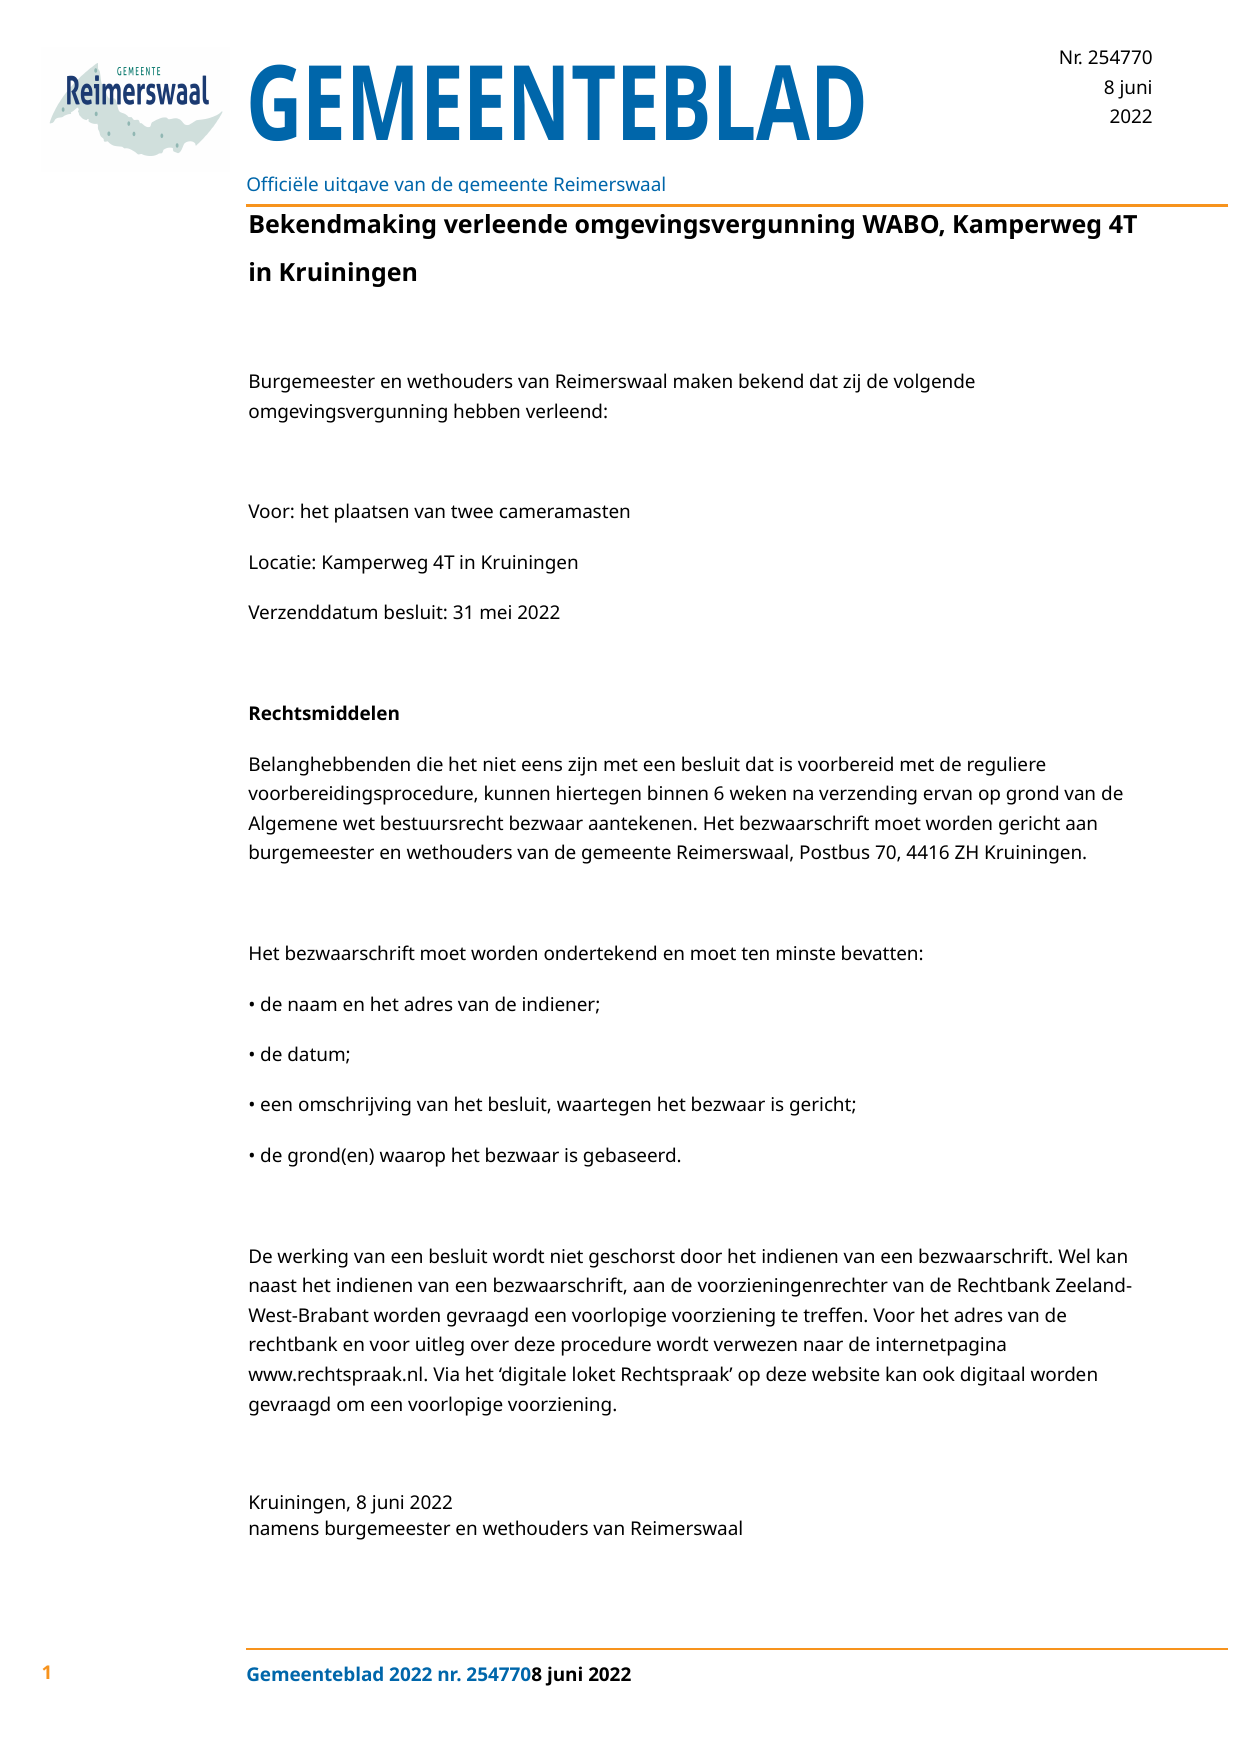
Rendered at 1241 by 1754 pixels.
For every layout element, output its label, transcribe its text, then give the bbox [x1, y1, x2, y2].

text Bekendmaking verleende omgevingsvergunning WABO, Kamperweg 4T in Kruiningen [248, 207, 1152, 288]
text Verzenddatum besluit: 31 mei 2022 [248, 599, 1152, 625]
text De werking van een besluit wordt niet geschorst door het indienen van een bezwaarschrift. Wel kan naast het indienen van een bezwaarschrift, aan de voorzieningenrechter van de Rechtbank Zeeland-West-Brabant worden gevraagd een voorlopige voorziening te treffen. Voor het adres van de rechtbank en voor uitleg over deze procedure wordt verwezen naar de internetpagina www.rechtspraak.nl. Via het ‘digitale loket Rechtspraak’ op deze website kan ook digitaal worden gevraagd om een voorlopige voorziening. [248, 1243, 1152, 1417]
text Burgemeester en wethouders van Reimerswaal maken bekend dat zij de volgende omgevingsvergunning hebben verleend: [248, 368, 1152, 424]
text • de datum; [248, 1041, 1152, 1067]
text Kruiningen, 8 juni 2022 [248, 1489, 1152, 1515]
text Rechtsmiddelen [248, 700, 1152, 726]
text • de naam en het adres van de indiener; [248, 991, 1152, 1017]
text Locatie: Kamperweg 4T in Kruiningen [248, 549, 1152, 575]
text namens burgemeester en wethouders van Reimerswaal [248, 1515, 1152, 1541]
text Het bezwaarschrift moet worden ondertekend en moet ten minste bevatten: [248, 940, 1152, 966]
picture [41, 47, 231, 172]
text Voor: het plaatsen van twee cameramasten [248, 499, 1152, 524]
text Belanghebbenden die het niet eens zijn met een besluit dat is voorbereid met de reguliere voorbereidingsprocedure, kunnen hiertegen binnen 6 weken na verzending ervan op grond van de Algemene wet bestuursrecht bezwaar aantekenen. Het bezwaarschrift moet worden gericht aan burgemeester en wethouders van de gemeente Reimerswaal, Postbus 70, 4416 ZH Kruiningen. [248, 751, 1152, 865]
text • de grond(en) waarop het bezwaar is gebaseerd. [248, 1142, 1152, 1168]
text • een omschrijving van het besluit, waartegen het bezwaar is gericht; [248, 1092, 1152, 1117]
